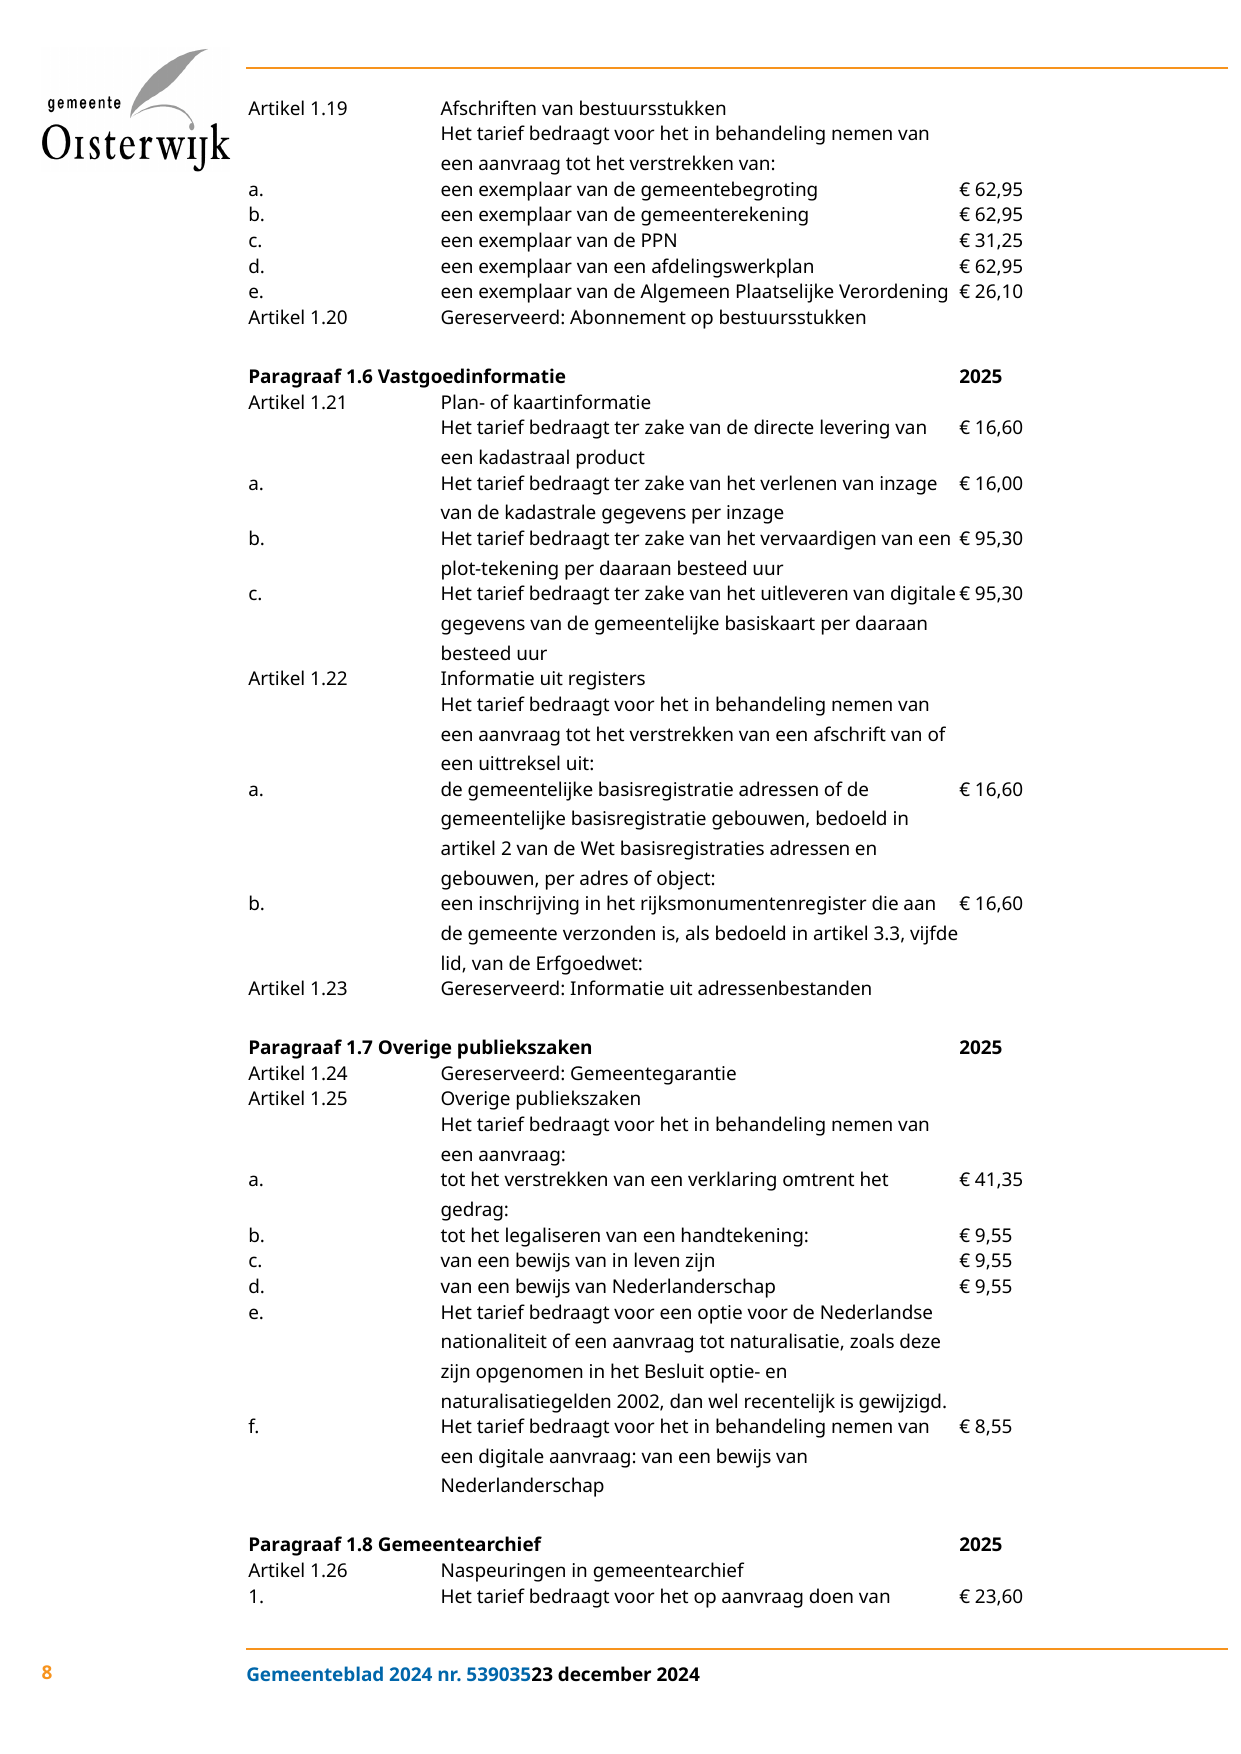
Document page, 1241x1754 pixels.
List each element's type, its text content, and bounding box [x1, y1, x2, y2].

table_header Paragraaf 1.7 Overige publiekszaken [248, 1034, 959, 1060]
table_cell Artikel 1.26 [248, 1557, 440, 1583]
table_cell a. [248, 470, 440, 525]
table_cell [959, 95, 1152, 121]
table_cell Artikel 1.21 [248, 389, 440, 414]
table_cell Plan- of kaartinformatie [440, 389, 959, 414]
table_cell c. [248, 1248, 440, 1273]
table_cell € 95,30 [959, 525, 1152, 581]
table_cell € 9,55 [959, 1273, 1152, 1299]
table_cell [248, 1111, 440, 1167]
table_cell b. [248, 202, 440, 227]
table_cell Artikel 1.24 [248, 1060, 440, 1086]
table_cell Het tarief bedraagt voor het in behandeling nemen van een aanvraag: [440, 1111, 959, 1167]
table_cell Artikel 1.19 [248, 95, 440, 121]
table_cell Gereserveerd: Gemeentegarantie [440, 1060, 959, 1086]
table_cell [248, 415, 440, 470]
table_cell [959, 1299, 1152, 1413]
table_cell [959, 1111, 1152, 1167]
table_cell [959, 975, 1152, 1001]
table_cell een exemplaar van de Algemeen Plaatselijke Verordening [440, 279, 959, 304]
table_cell d. [248, 1273, 440, 1299]
table_cell d. [248, 253, 440, 279]
table_cell Overige publiekszaken [440, 1086, 959, 1111]
table_cell a. [248, 776, 440, 891]
table_cell [959, 389, 1152, 414]
table_cell € 62,95 [959, 176, 1152, 202]
table_cell een exemplaar van de gemeentebegroting [440, 176, 959, 202]
table_cell € 8,55 [959, 1414, 1152, 1498]
table_cell € 23,60 [959, 1583, 1152, 1608]
table_cell [959, 1086, 1152, 1111]
table_cell een exemplaar van de gemeenterekening [440, 202, 959, 227]
table_cell € 16,60 [959, 891, 1152, 975]
table_cell [959, 691, 1152, 776]
table_cell een inschrijving in het rijksmonumentenregister die aan de gemeente verzonden is, als bedoeld in artikel 3.3, vijfde lid, van de Erfgoedwet: [440, 891, 959, 975]
table_cell Het tarief bedraagt ter zake van het verlenen van inzage van de kadastrale gegevens per inzage [440, 470, 959, 525]
table_cell e. [248, 1299, 440, 1413]
table_cell de gemeentelijke basisregistratie adressen of de gemeentelijke basisregistratie gebouwen, bedoeld in artikel 2 van de Wet basisregistraties adressen en gebouwen, per adres of object: [440, 776, 959, 891]
table_cell a. [248, 1167, 440, 1222]
table_cell een exemplaar van de PPN [440, 227, 959, 253]
table_cell Artikel 1.22 [248, 665, 440, 691]
table_cell € 9,55 [959, 1222, 1152, 1248]
table_cell [248, 121, 440, 176]
table_cell Artikel 1.25 [248, 1086, 440, 1111]
table_cell Gereserveerd: Abonnement op bestuursstukken [440, 305, 959, 330]
table_cell van een bewijs van in leven zijn [440, 1248, 959, 1273]
table_cell € 16,60 [959, 415, 1152, 470]
table_cell [959, 305, 1152, 330]
table_header 2025 [959, 1531, 1152, 1557]
table_cell € 16,60 [959, 776, 1152, 891]
table_cell c. [248, 227, 440, 253]
table_cell Het tarief bedraagt ter zake van het uitleveren van digitale gegevens van de gemeentelijke basiskaart per daaraan besteed uur [440, 581, 959, 665]
table_cell Het tarief bedraagt ter zake van het vervaardigen van een plot-tekening per daaraan besteed uur [440, 525, 959, 581]
table_cell van een bewijs van Nederlanderschap [440, 1273, 959, 1299]
table_cell Het tarief bedraagt ter zake van de directe levering van een kadastraal product [440, 415, 959, 470]
table_cell Het tarief bedraagt voor het in behandeling nemen van een digitale aanvraag: van een bewijs van Nederlanderschap [440, 1414, 959, 1498]
table_cell € 95,30 [959, 581, 1152, 665]
table_cell c. [248, 581, 440, 665]
table_header Paragraaf 1.6 Vastgoedinformatie [248, 363, 959, 389]
table_cell Het tarief bedraagt voor het in behandeling nemen van een aanvraag tot het verstrekken van een afschrift van of een uittreksel uit: [440, 691, 959, 776]
table_cell [959, 121, 1152, 176]
picture [41, 47, 231, 172]
table_cell e. [248, 279, 440, 304]
table_cell Naspeuringen in gemeentearchief [440, 1557, 959, 1583]
table_header 2025 [959, 363, 1152, 389]
table_cell Gereserveerd: Informatie uit adressenbestanden [440, 975, 959, 1001]
table_cell b. [248, 1222, 440, 1248]
table_cell een exemplaar van een afdelingswerkplan [440, 253, 959, 279]
table_cell Informatie uit registers [440, 665, 959, 691]
table_cell [959, 665, 1152, 691]
table_header Paragraaf 1.8 Gemeentearchief [248, 1531, 959, 1557]
table_cell € 9,55 [959, 1248, 1152, 1273]
table_cell f. [248, 1414, 440, 1498]
table_header 2025 [959, 1034, 1152, 1060]
table_cell € 41,35 [959, 1167, 1152, 1222]
table_cell tot het verstrekken van een verklaring omtrent het gedrag: [440, 1167, 959, 1222]
table_cell a. [248, 176, 440, 202]
table_cell [248, 691, 440, 776]
table_cell [959, 1060, 1152, 1086]
table_cell Artikel 1.23 [248, 975, 440, 1001]
table_cell € 16,00 [959, 470, 1152, 525]
table_cell Artikel 1.20 [248, 305, 440, 330]
table_cell b. [248, 525, 440, 581]
table_cell Het tarief bedraagt voor het in behandeling nemen van een aanvraag tot het verstrekken van: [440, 121, 959, 176]
table_cell b. [248, 891, 440, 975]
table_cell € 31,25 [959, 227, 1152, 253]
table_cell tot het legaliseren van een handtekening: [440, 1222, 959, 1248]
table_cell Het tarief bedraagt voor een optie voor de Nederlandse nationaliteit of een aanvraag tot naturalisatie, zoals deze zijn opgenomen in het Besluit optie- en naturalisatiegelden 2002, dan wel recentelijk is gewijzigd. [440, 1299, 959, 1413]
table_cell € 26,10 [959, 279, 1152, 304]
table_cell [959, 1557, 1152, 1583]
table_cell 1. [248, 1583, 440, 1608]
table_cell € 62,95 [959, 202, 1152, 227]
table_cell Het tarief bedraagt voor het op aanvraag doen van [440, 1583, 959, 1608]
table_cell € 62,95 [959, 253, 1152, 279]
table_cell Afschriften van bestuursstukken [440, 95, 959, 121]
